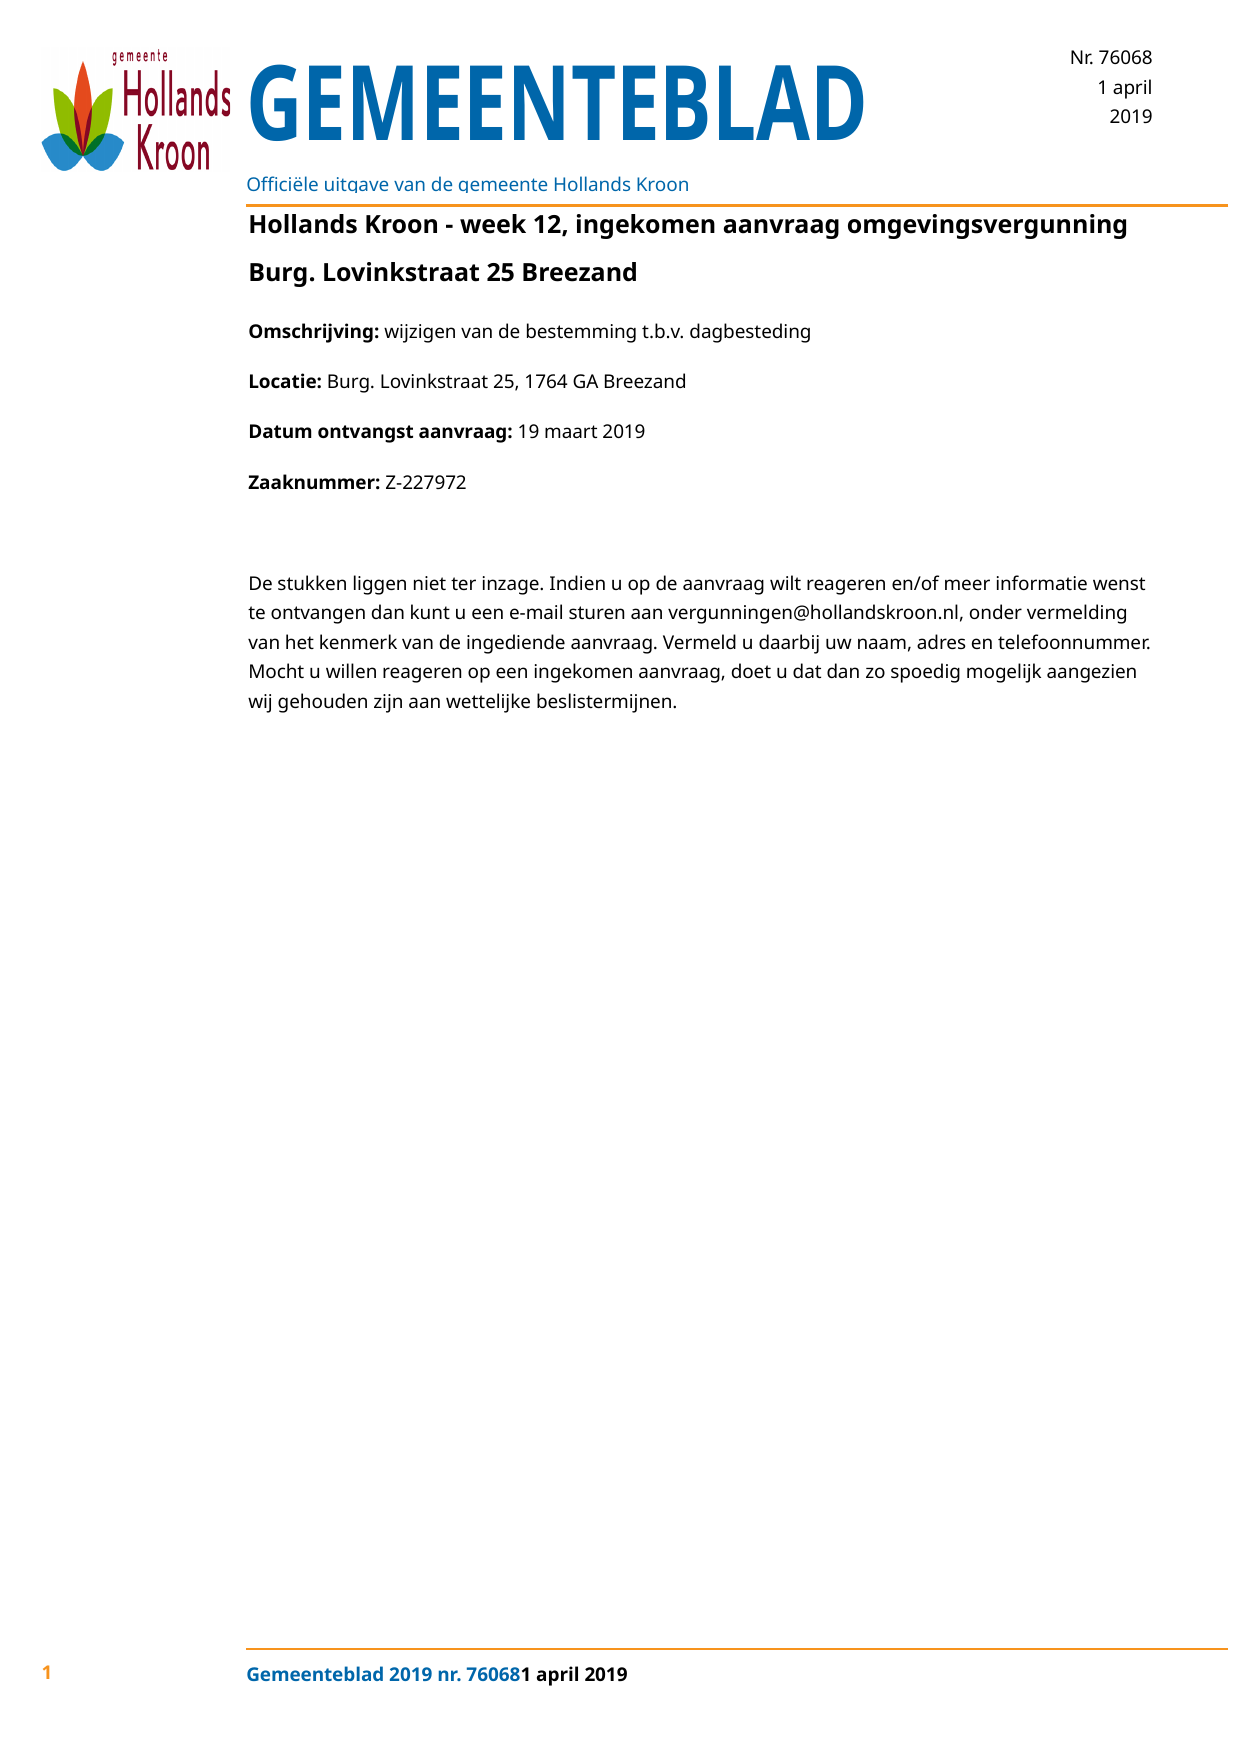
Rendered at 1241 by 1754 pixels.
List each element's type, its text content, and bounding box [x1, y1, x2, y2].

text Omschrijving: wijzigen van de bestemming t.b.v. dagbesteding [248, 318, 1152, 344]
text De stukken liggen niet ter inzage. Indien u op de aanvraag wilt reageren en/of meer informatie wenst te ontvangen dan kunt u een e-mail sturen aan vergunningen@hollandskroon.nl, onder vermelding van het kenmerk van de ingediende aanvraag. Vermeld u daarbij uw naam, adres en telefoonnummer. Mocht u willen reageren op een ingekomen aanvraag, doet u dat dan zo spoedig mogelijk aangezien wij gehouden zijn aan wettelijke beslistermijnen. [248, 570, 1152, 714]
text Hollands Kroon - week 12, ingekomen aanvraag omgevingsvergunning Burg. Lovinkstraat 25 Breezand [248, 207, 1152, 288]
text Zaaknummer: Z-227972 [248, 469, 1152, 495]
picture [41, 47, 231, 172]
text Locatie: Burg. Lovinkstraat 25, 1764 GA Breezand [248, 368, 1152, 394]
text Datum ontvangst aanvraag: 19 maart 2019 [248, 419, 1152, 444]
